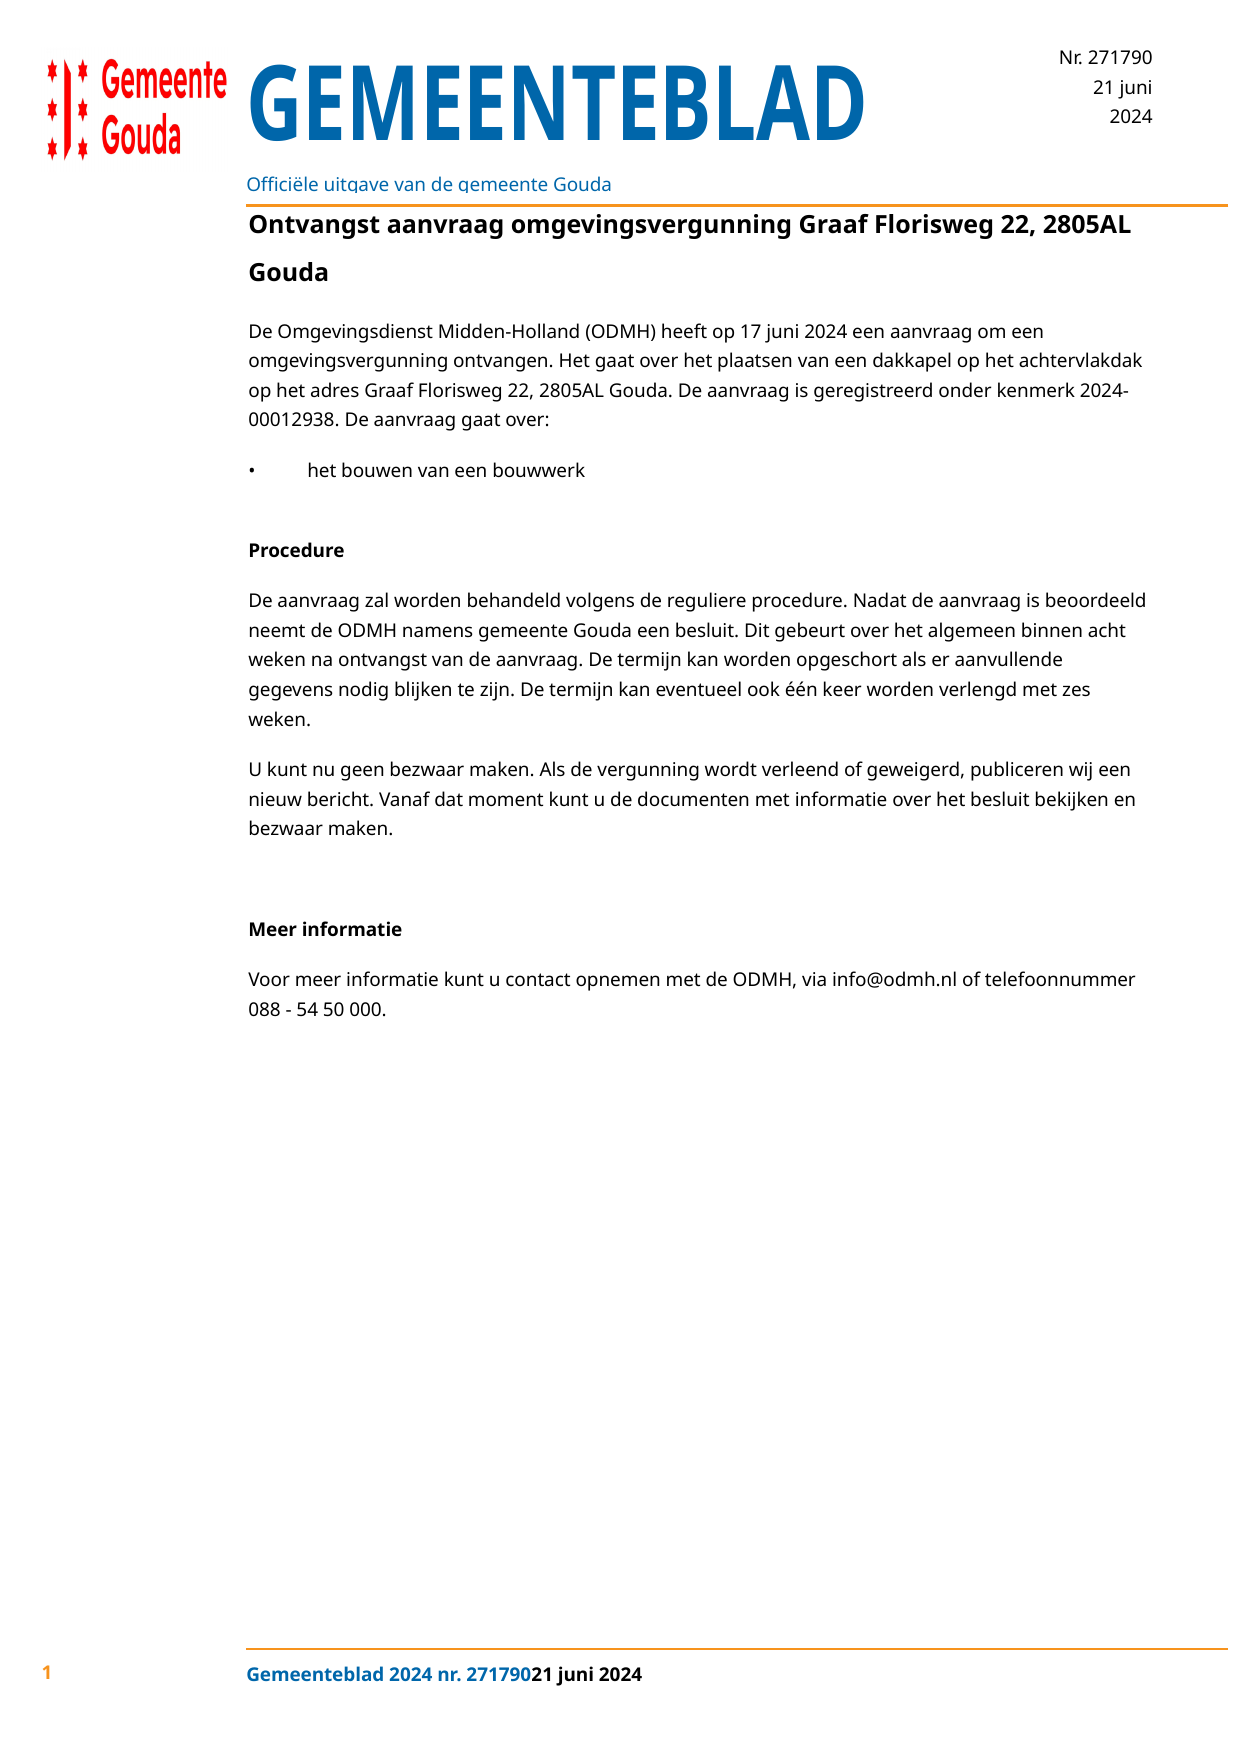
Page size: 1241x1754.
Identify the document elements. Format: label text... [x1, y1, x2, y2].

list het bouwen van een bouwwerk [248, 457, 1152, 483]
text Procedure [248, 537, 1152, 563]
text U kunt nu geen bezwaar maken. Als de vergunning wordt verleend of geweigerd, publiceren wij een nieuw bericht. Vanaf dat moment kunt u de documenten met informatie over het besluit bekijken en bezwaar maken. [248, 756, 1152, 841]
text Ontvangst aanvraag omgevingsvergunning Graaf Florisweg 22, 2805AL Gouda [248, 207, 1152, 288]
text Voor meer informatie kunt u contact opnemen met de ODMH, via info@odmh.nl of telefoonnummer 088 - 54 50 000. [248, 967, 1152, 1022]
text De aanvraag zal worden behandeld volgens de reguliere procedure. Nadat de aanvraag is beoordeeld neemt de ODMH namens gemeente Gouda een besluit. Dit gebeurt over het algemeen binnen acht weken na ontvangst van de aanvraag. De termijn kan worden opgeschort als er aanvullende gegevens nodig blijken te zijn. De termijn kan eventueel ook één keer worden verlengd met zes weken. [248, 587, 1152, 732]
text Meer informatie [248, 916, 1152, 942]
text De Omgevingsdienst Midden-Holland (ODMH) heeft op 17 juni 2024 een aanvraag om een omgevingsvergunning ontvangen. Het gaat over het plaatsen van een dakkapel op het achtervlakdak op het adres Graaf Florisweg 22, 2805AL Gouda. De aanvraag is geregistreerd onder kenmerk 2024-00012938. De aanvraag gaat over: [248, 318, 1152, 432]
picture [41, 47, 231, 172]
